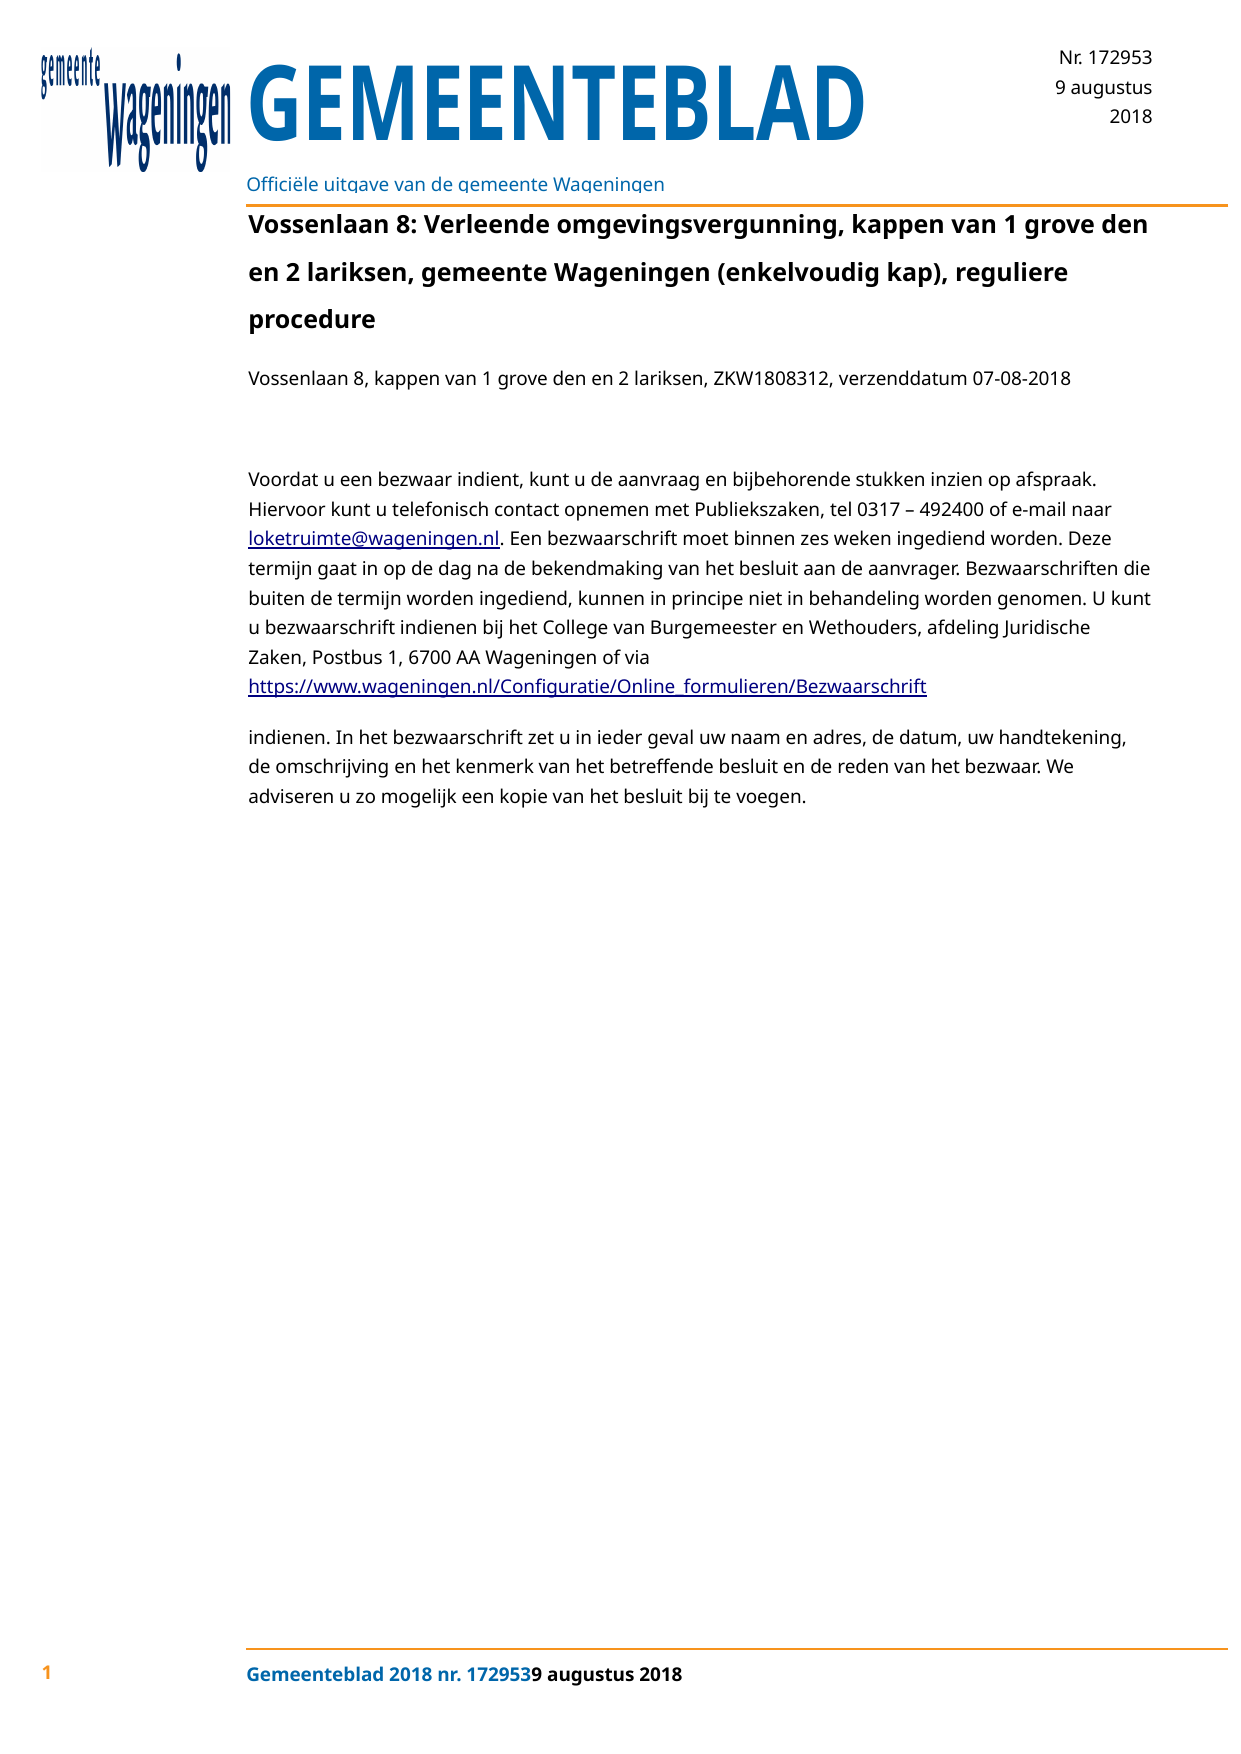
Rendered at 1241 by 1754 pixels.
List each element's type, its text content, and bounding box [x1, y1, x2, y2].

picture [41, 47, 231, 172]
text indienen. In het bezwaarschrift zet u in ieder geval uw naam en adres, de datum, uw handtekening, de omschrijving en het kenmerk van het betreffende besluit en de reden van het bezwaar. We adviseren u zo mogelijk een kopie van het besluit bij te voegen. [248, 724, 1152, 809]
text Voordat u een bezwaar indient, kunt u de aanvraag en bijbehorende stukken inzien op afspraak. Hiervoor kunt u telefonisch contact opnemen met Publiekszaken, tel 0317 – 492400 of e-mail naar loketruimte@wageningen.nl. Een bezwaarschrift moet binnen zes weken ingediend worden. Deze termijn gaat in op de dag na de bekendmaking van het besluit aan de aanvrager. Bezwaarschriften die buiten de termijn worden ingediend, kunnen in principe niet in behandeling worden genomen. U kunt u bezwaarschrift indienen bij het College van Burgemeester en Wethouders, afdeling Juridische Zaken, Postbus 1, 6700 AA Wageningen of via https://www.wageningen.nl/Configuratie/Online_formulieren/Bezwaarschrift [248, 466, 1152, 699]
text Vossenlaan 8, kappen van 1 grove den en 2 lariksen, ZKW1808312, verzenddatum 07-08-2018 [248, 366, 1152, 391]
text Vossenlaan 8: Verleende omgevingsvergunning, kappen van 1 grove den en 2 lariksen, gemeente Wageningen (enkelvoudig kap), reguliere procedure [248, 207, 1152, 336]
